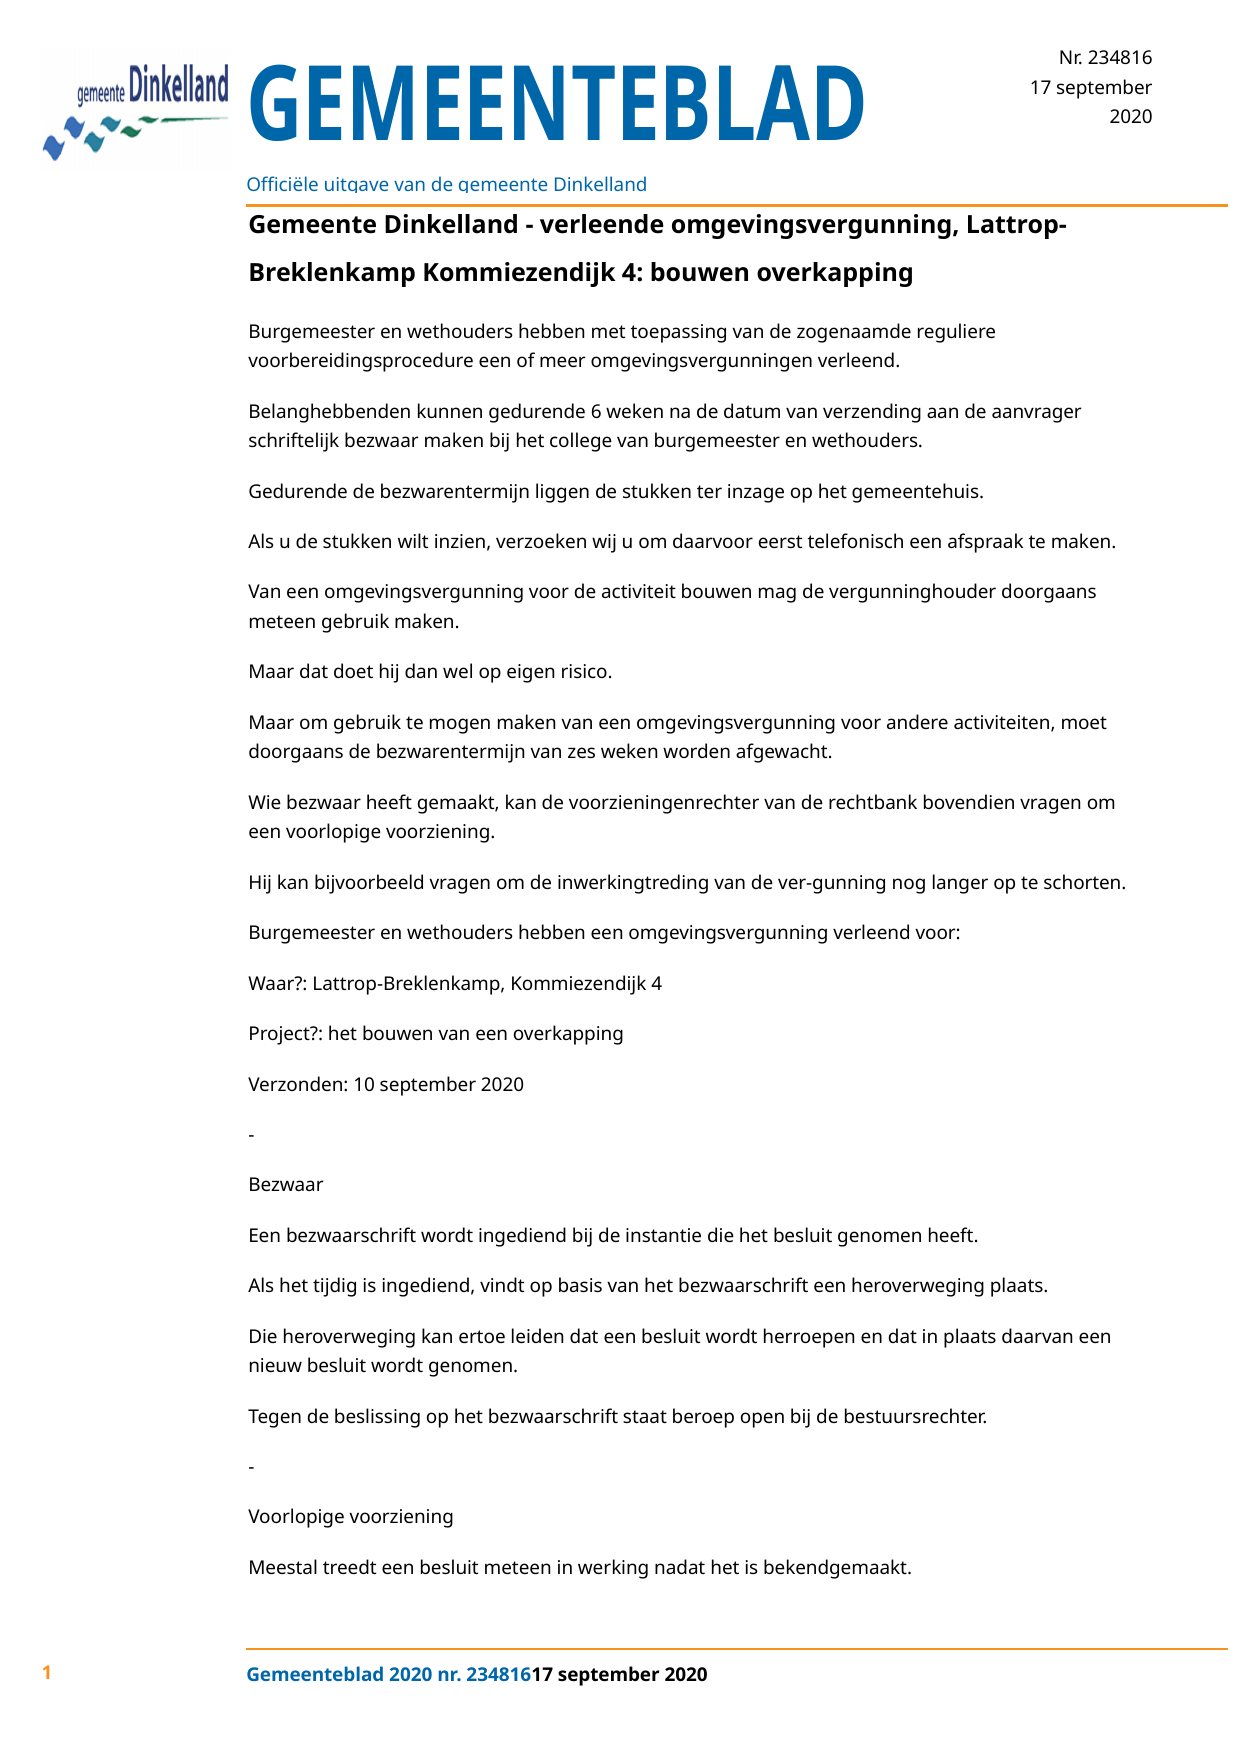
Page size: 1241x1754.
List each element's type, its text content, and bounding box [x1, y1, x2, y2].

text Waar?: Lattrop-Breklenkamp, Kommiezendijk 4 [248, 970, 1152, 996]
text Wie bezwaar heeft gemaakt, kan de voorzieningenrechter van de rechtbank bovendien vragen om een voorlopige voorziening. [248, 789, 1152, 844]
text Burgemeester en wethouders hebben een omgevingsvergunning verleend voor: [248, 919, 1152, 945]
text Als het tijdig is ingediend, vindt op basis van het bezwaarschrift een heroverweging plaats. [248, 1272, 1152, 1298]
text Burgemeester en wethouders hebben met toepassing van de zogenaamde reguliere voorbereidingsprocedure een of meer omgevingsvergunningen verleend. [248, 318, 1152, 373]
text Gedurende de bezwarentermijn liggen de stukken ter inzage op het gemeentehuis. [248, 478, 1152, 504]
text Voorlopige voorziening [248, 1504, 1152, 1529]
text Project?: het bouwen van een overkapping [248, 1020, 1152, 1046]
text - [248, 1121, 1152, 1147]
text Die heroverweging kan ertoe leiden dat een besluit wordt herroepen en dat in plaats daarvan een nieuw besluit wordt genomen. [248, 1323, 1152, 1378]
text Een bezwaarschrift wordt ingediend bij de instantie die het besluit genomen heeft. [248, 1222, 1152, 1248]
text Hij kan bijvoorbeeld vragen om de inwerkingtreding van de ver-gunning nog langer op te schorten. [248, 869, 1152, 895]
text Tegen de beslissing op het bezwaarschrift staat beroep open bij de bestuursrechter. [248, 1403, 1152, 1429]
text Belanghebbenden kunnen gedurende 6 weken na de datum van verzending aan de aanvrager schriftelijk bezwaar maken bij het college van burgemeester en wethouders. [248, 398, 1152, 453]
text Maar dat doet hij dan wel op eigen risico. [248, 659, 1152, 684]
text Van een omgevingsvergunning voor de activiteit bouwen mag de vergunninghouder doorgaans meteen gebruik maken. [248, 579, 1152, 634]
text Bezwaar [248, 1172, 1152, 1197]
picture [41, 47, 231, 172]
text Als u de stukken wilt inzien, verzoeken wij u om daarvoor eerst telefonisch een afspraak te maken. [248, 528, 1152, 554]
text Verzonden: 10 september 2020 [248, 1071, 1152, 1097]
text Meestal treedt een besluit meteen in werking nadat het is bekendgemaakt. [248, 1554, 1152, 1580]
text Maar om gebruik te mogen maken van een omgevingsvergunning voor andere activiteiten, moet doorgaans de bezwarentermijn van zes weken worden afgewacht. [248, 709, 1152, 764]
text - [248, 1453, 1152, 1479]
text Gemeente Dinkelland - verleende omgevingsvergunning, Lattrop-Breklenkamp Kommiezendijk 4: bouwen overkapping [248, 207, 1152, 288]
